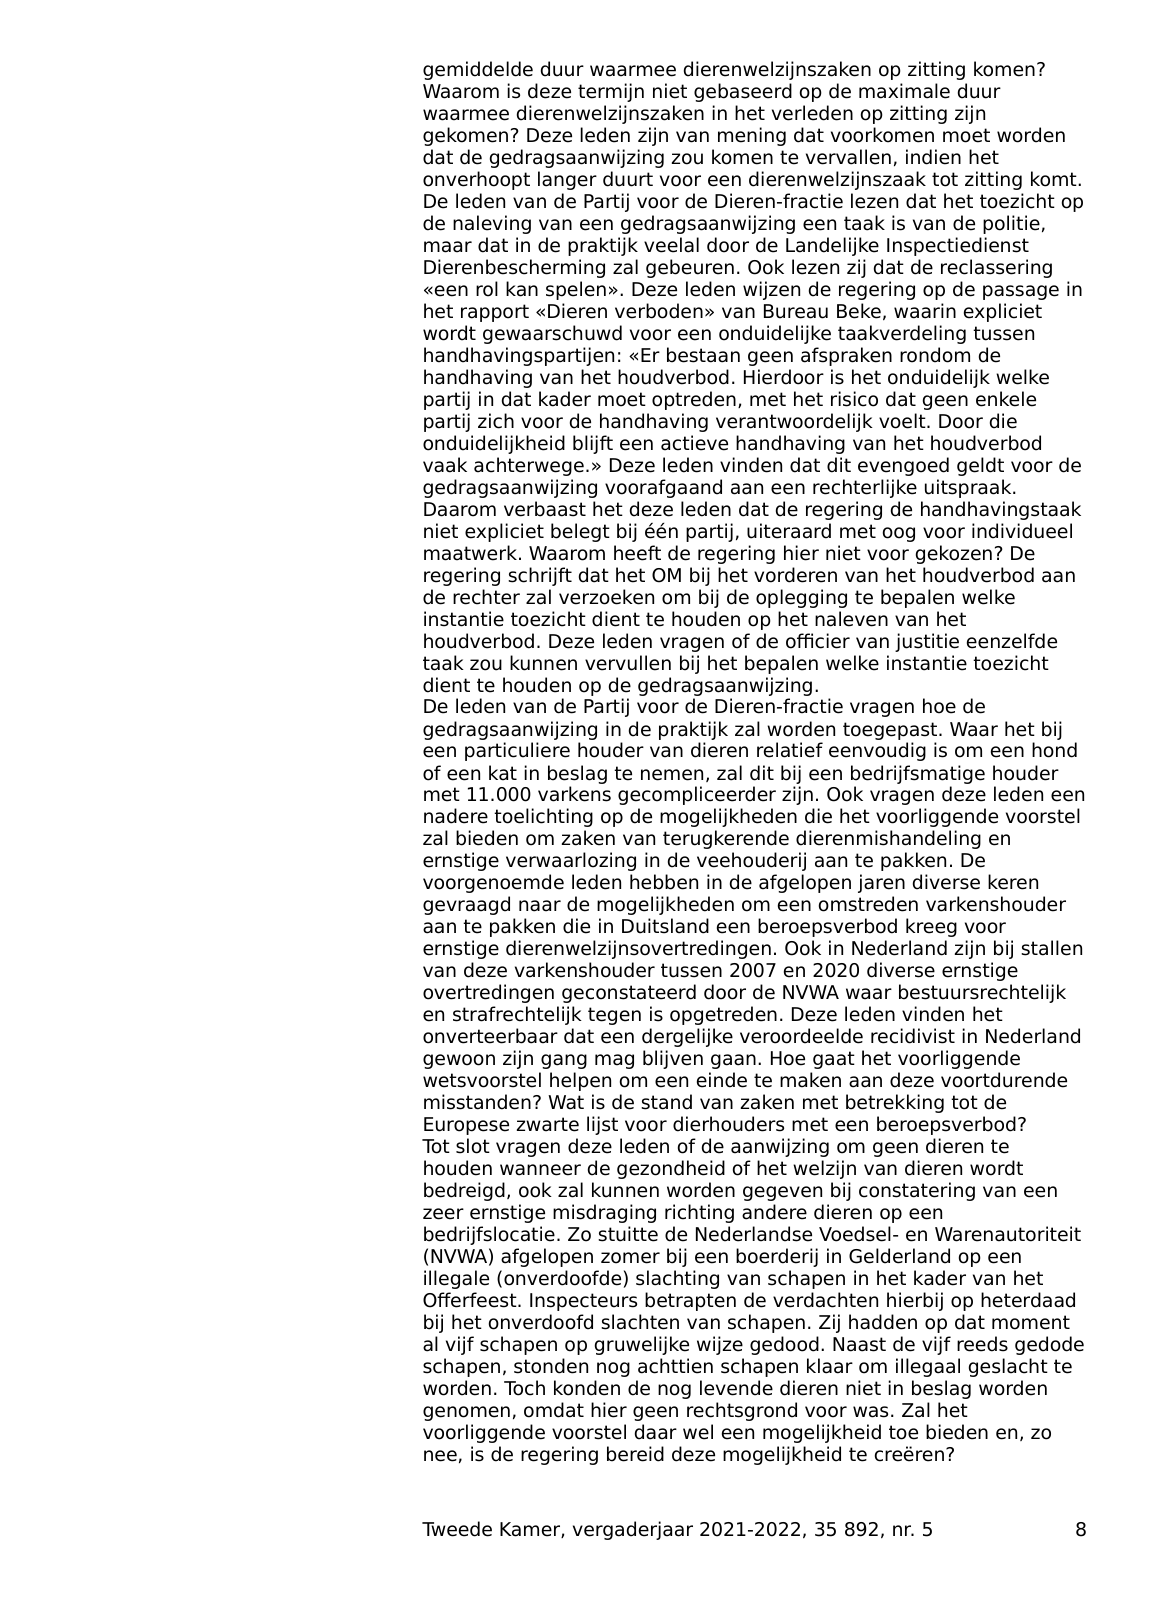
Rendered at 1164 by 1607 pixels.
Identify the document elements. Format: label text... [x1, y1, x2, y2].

text De leden van de Partij voor de Dieren-fractie lezen dat het toezicht op de naleving van een gedragsaanwijzing een taak is van de politie, maar dat in de praktijk veelal door de Landelijke Inspectiedienst Dierenbescherming zal gebeuren. Ook lezen zij dat de reclassering «een rol kan spelen». Deze leden wijzen de regering op de passage in het rapport «Dieren verboden» van Bureau Beke, waarin expliciet wordt gewaarschuwd voor een onduidelijke taakverdeling tussen handhavingspartijen: «Er bestaan geen afspraken rondom de handhaving van het houdverbod. Hierdoor is het onduidelijk welke partij in dat kader moet optreden, met het risico dat geen enkele partij zich voor de handhaving verantwoordelijk voelt. Door die onduidelijkheid blijft een actieve handhaving van het houdverbod vaak achterwege.» Deze leden vinden dat dit evengoed geldt voor de gedragsaanwijzing voorafgaand aan een rechterlijke uitspraak. Daarom verbaast het deze leden dat de regering de handhavingstaak niet expliciet belegt bij één partij, uiteraard met oog voor individueel maatwerk. Waarom heeft de regering hier niet voor gekozen? De regering schrijft dat het OM bij het vorderen van het houdverbod aan de rechter zal verzoeken om bij de oplegging te bepalen welke instantie toezicht dient te houden op het naleven van het houdverbod. Deze leden vragen of de officier van justitie eenzelfde taak zou kunnen vervullen bij het bepalen welke instantie toezicht dient te houden op de gedragsaanwijzing. [422, 191, 1087, 696]
text gemiddelde duur waarmee dierenwelzijnszaken op zitting komen? Waarom is deze termijn niet gebaseerd op de maximale duur waarmee dierenwelzijnszaken in het verleden op zitting zijn gekomen? Deze leden zijn van mening dat voorkomen moet worden dat de gedragsaanwijzing zou komen te vervallen, indien het onverhoopt langer duurt voor een dierenwelzijnszaak tot zitting komt. [422, 59, 1087, 191]
text De leden van de Partij voor de Dieren-fractie vragen hoe de gedragsaanwijzing in de praktijk zal worden toegepast. Waar het bij een particuliere houder van dieren relatief eenvoudig is om een hond of een kat in beslag te nemen, zal dit bij een bedrijfsmatige houder met 11.000 varkens gecompliceerder zijn. Ook vragen deze leden een nadere toelichting op de mogelijkheden die het voorliggende voorstel zal bieden om zaken van terugkerende dierenmishandeling en ernstige verwaarlozing in de veehouderij aan te pakken. De voorgenoemde leden hebben in de afgelopen jaren diverse keren gevraagd naar de mogelijkheden om een omstreden varkenshouder aan te pakken die in Duitsland een beroepsverbod kreeg voor ernstige dierenwelzijnsovertredingen. Ook in Nederland zijn bij stallen van deze varkenshouder tussen 2007 en 2020 diverse ernstige overtredingen geconstateerd door de NVWA waar bestuursrechtelijk en strafrechtelijk tegen is opgetreden. Deze leden vinden het onverteerbaar dat een dergelijke veroordeelde recidivist in Nederland gewoon zijn gang mag blijven gaan. Hoe gaat het voorliggende wetsvoorstel helpen om een einde te maken aan deze voortdurende misstanden? Wat is de stand van zaken met betrekking tot de Europese zwarte lijst voor dierhouders met een beroepsverbod? [422, 696, 1087, 1136]
text Tot slot vragen deze leden of de aanwijzing om geen dieren te houden wanneer de gezondheid of het welzijn van dieren wordt bedreigd, ook zal kunnen worden gegeven bij constatering van een zeer ernstige misdraging richting andere dieren op een bedrijfslocatie. Zo stuitte de Nederlandse Voedsel- en Warenautoriteit (NVWA) afgelopen zomer bij een boerderij in Gelderland op een illegale (onverdoofde) slachting van schapen in het kader van het Offerfeest. Inspecteurs betrapten de verdachten hierbij op heterdaad bij het onverdoofd slachten van schapen. Zij hadden op dat moment al vijf schapen op gruwelijke wijze gedood. Naast de vijf reeds gedode schapen, stonden nog achttien schapen klaar om illegaal geslacht te worden. Toch konden de nog levende dieren niet in beslag worden genomen, omdat hier geen rechtsgrond voor was. Zal het voorliggende voorstel daar wel een mogelijkheid toe bieden en, zo nee, is de regering bereid deze mogelijkheid te creëren? [422, 1136, 1087, 1466]
